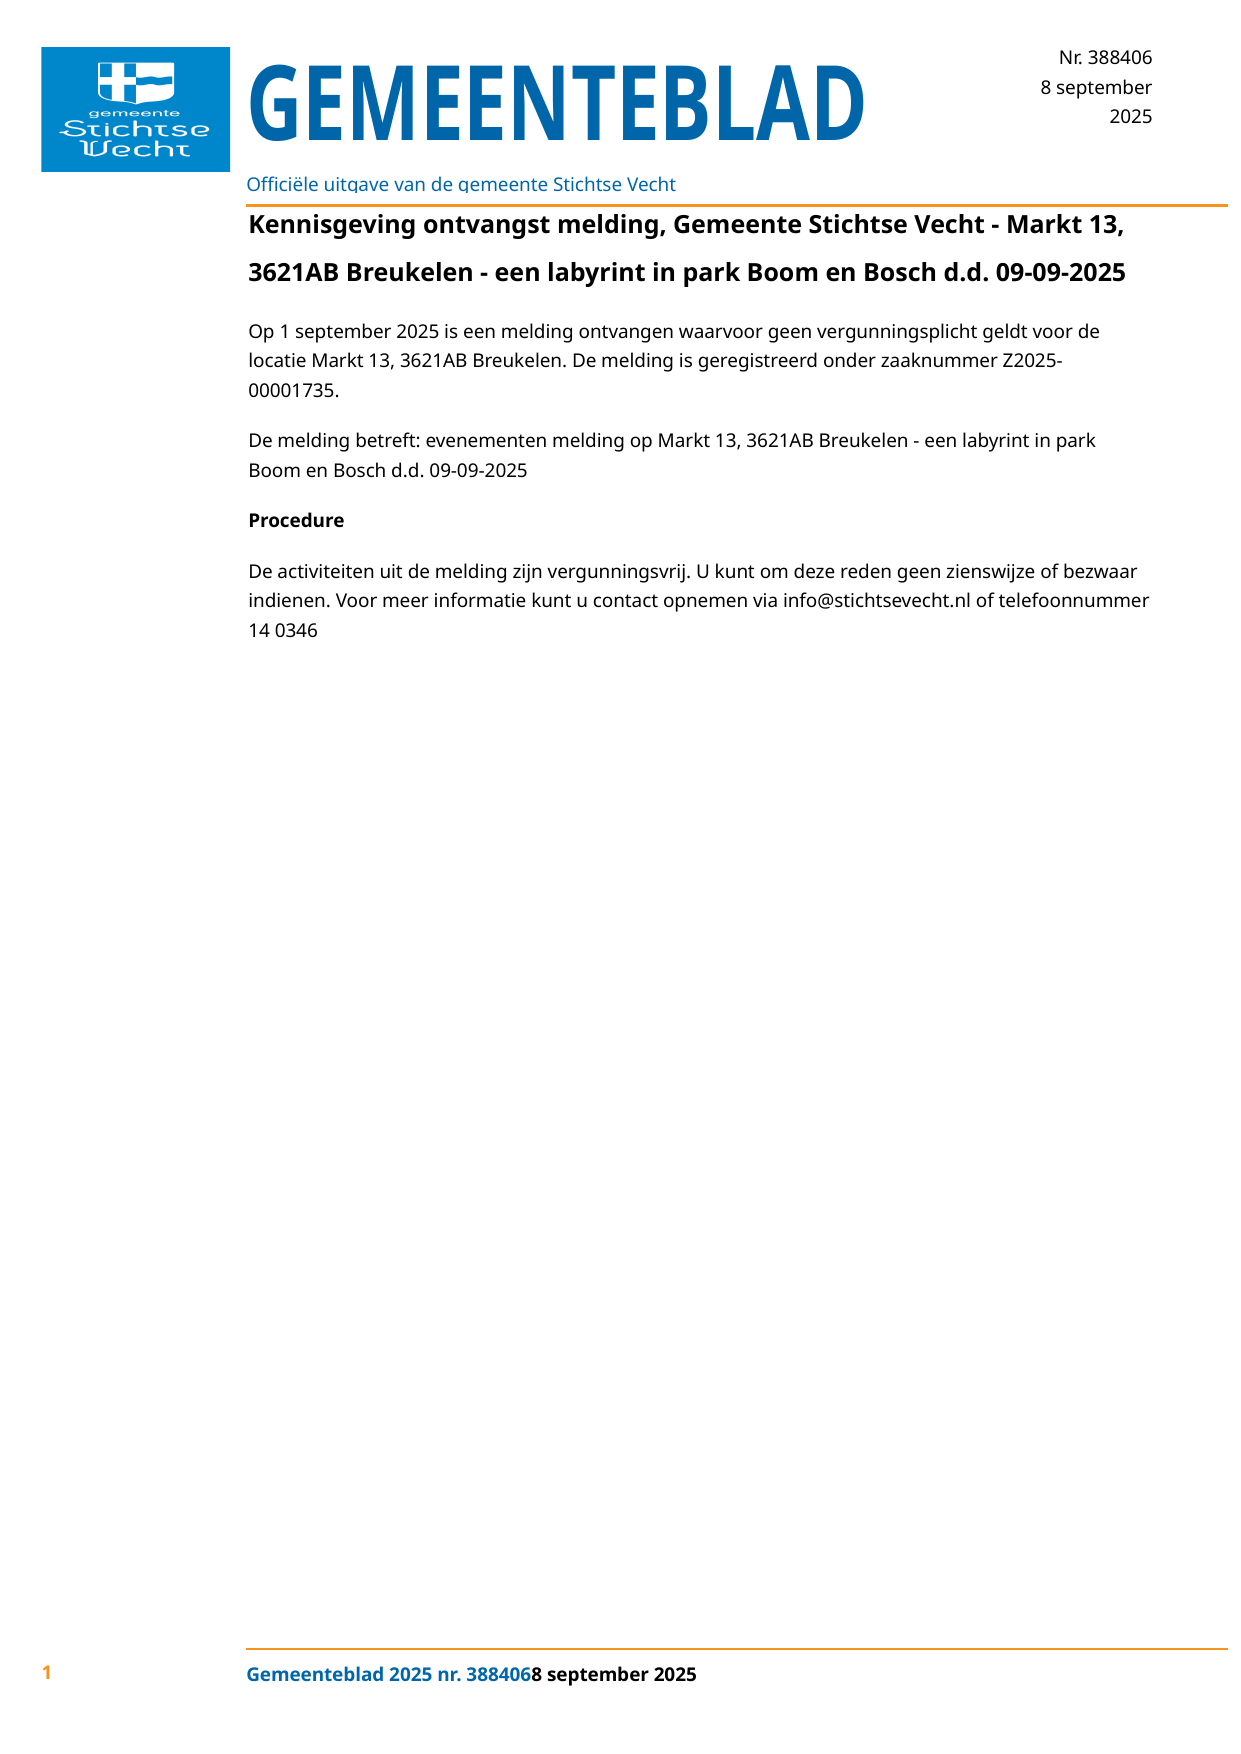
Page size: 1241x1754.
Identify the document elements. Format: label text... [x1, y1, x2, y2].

text Procedure [248, 507, 1152, 533]
picture [137, 63, 174, 103]
text Op 1 september 2025 is een melding ontvangen waarvoor geen vergunningsplicht geldt voor de locatie Markt 13, 3621AB Breukelen. De melding is geregistreerd onder zaaknummer Z2025-00001735. [248, 318, 1152, 403]
text Kennisgeving ontvangst melding, Gemeente Stichtse Vecht - Markt 13, 3621AB Breukelen - een labyrint in park Boom en Bosch d.d. 09-09-2025 [248, 207, 1152, 288]
text De melding betreft: evenementen melding op Markt 13, 3621AB Breukelen - een labyrint in park Boom en Bosch d.d. 09-09-2025 [248, 427, 1152, 483]
picture [99, 63, 135, 101]
text De activiteiten uit de melding zijn vergunningsvrij. U kunt om deze reden geen zienswijze of bezwaar indienen. Voor meer informatie kunt u contact opnemen via info@stichtsevecht.nl of telefoonnummer 14 0346 [248, 558, 1152, 643]
